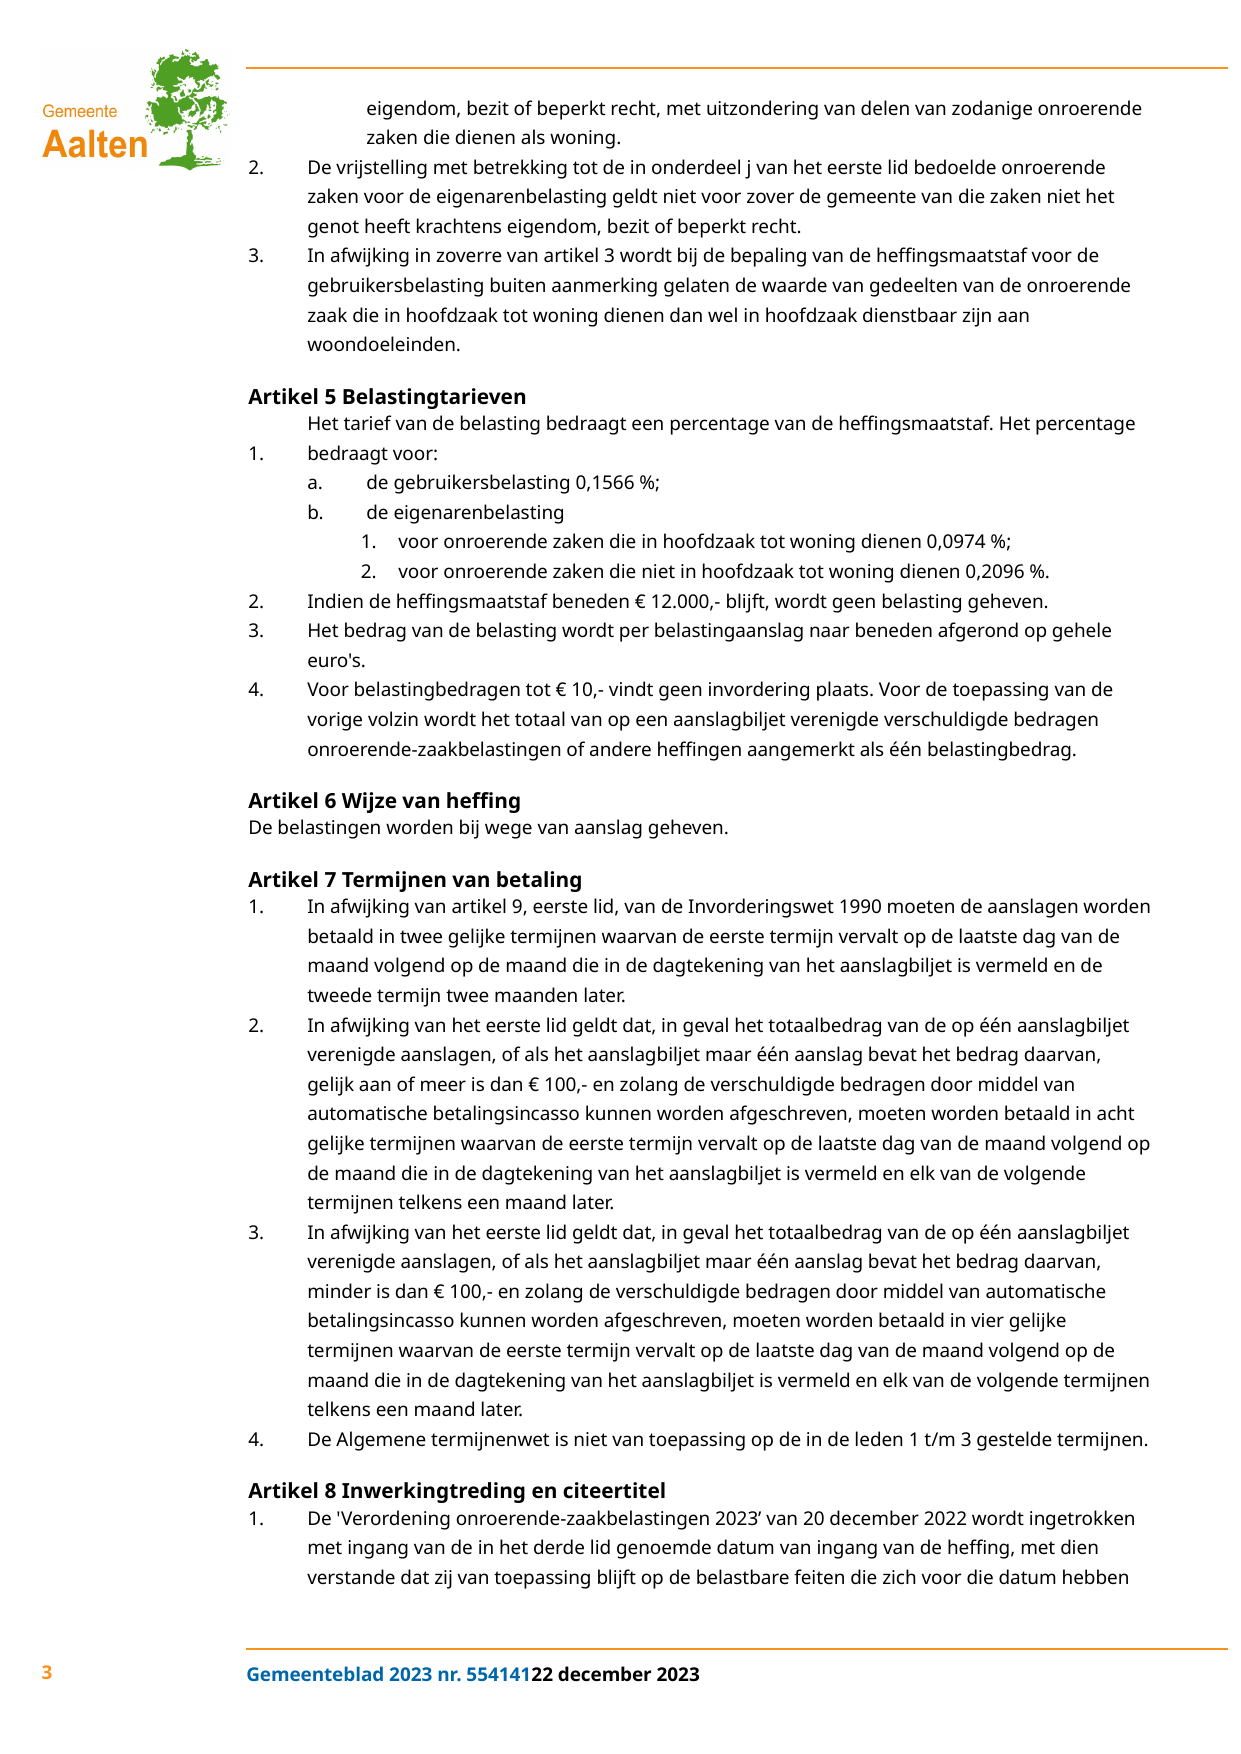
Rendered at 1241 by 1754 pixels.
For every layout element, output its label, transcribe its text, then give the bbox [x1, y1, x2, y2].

list Voor belastingbedragen tot € 10,- vindt geen invordering plaats. Voor de toepassing van de vorige volzin wordt het totaal van op een aanslagbiljet verenigde verschuldigde bedragen onroerende-zaakbelastingen of andere heffingen aangemerkt als één belastingbedrag. [248, 677, 1152, 761]
list In afwijking in zoverre van artikel 3 wordt bij de bepaling van de heffingsmaatstaf voor de gebruikersbelasting buiten aanmerking gelaten de waarde van gedeelten van de onroerende zaak die in hoofdzaak tot woning dienen dan wel in hoofdzaak dienstbaar zijn aan woondoeleinden. [248, 243, 1152, 357]
list De 'Verordening onroerende-zaakbelastingen 2023’ van 20 december 2022 wordt ingetrokken met ingang van de in het derde lid genoemde datum van ingang van de heffing, met dien verstande dat zij van toepassing blijft op de belastbare feiten die zich voor die datum hebben [248, 1505, 1152, 1590]
list voor onroerende zaken die niet in hoofdzaak tot woning dienen 0,2096 %. [361, 558, 1152, 584]
list In afwijking van artikel 9, eerste lid, van de Invorderingswet 1990 moeten de aanslagen worden betaald in twee gelijke termijnen waarvan de eerste termijn vervalt op de laatste dag van de maand volgend op de maand die in de dagtekening van het aanslagbiljet is vermeld en de tweede termijn twee maanden later. [248, 893, 1152, 1008]
text De belastingen worden bij wege van aanslag geheven. [248, 814, 1152, 840]
picture [41, 47, 231, 172]
list In afwijking van het eerste lid geldt dat, in geval het totaalbedrag van de op één aanslagbiljet verenigde aanslagen, of als het aanslagbiljet maar één aanslag bevat het bedrag daarvan, gelijk aan of meer is dan € 100,- en zolang de verschuldigde bedragen door middel van automatische betalingsincasso kunnen worden afgeschreven, moeten worden betaald in acht gelijke termijnen waarvan de eerste termijn vervalt op de laatste dag van de maand volgend op de maand die in de dagtekening van het aanslagbiljet is vermeld en elk van de volgende termijnen telkens een maand later. [248, 1012, 1152, 1215]
list Het bedrag van de belasting wordt per belastingaanslag naar beneden afgerond op gehele euro's. [248, 617, 1152, 673]
list voor onroerende zaken die in hoofdzaak tot woning dienen 0,0974 %; [361, 529, 1152, 554]
text Artikel 8 Inwerkingtreding en citeertitel [248, 1476, 1152, 1505]
list De Algemene termijnenwet is niet van toepassing op de in de leden 1 t/m 3 gestelde termijnen. [248, 1426, 1152, 1452]
list de eigenarenbelasting [307, 499, 1152, 525]
text Artikel 6 Wijze van heffing [248, 786, 1152, 814]
list eigendom, bezit of beperkt recht, met uitzondering van delen van zodanige onroerende zaken die dienen als woning. [307, 95, 1152, 150]
list De vrijstelling met betrekking tot de in onderdeel j van het eerste lid bedoelde onroerende zaken voor de eigenarenbelasting geldt niet voor zover de gemeente van die zaken niet het genot heeft krachtens eigendom, bezit of beperkt recht. [248, 154, 1152, 239]
list In afwijking van het eerste lid geldt dat, in geval het totaalbedrag van de op één aanslagbiljet verenigde aanslagen, of als het aanslagbiljet maar één aanslag bevat het bedrag daarvan, minder is dan € 100,- en zolang de verschuldigde bedragen door middel van automatische betalingsincasso kunnen worden afgeschreven, moeten worden betaald in vier gelijke termijnen waarvan de eerste termijn vervalt op de laatste dag van de maand volgend op de maand die in de dagtekening van het aanslagbiljet is vermeld en elk van de volgende termijnen telkens een maand later. [248, 1219, 1152, 1422]
text Artikel 7 Termijnen van betaling [248, 865, 1152, 893]
list de gebruikersbelasting 0,1566 %; [307, 469, 1152, 495]
list Indien de heffingsmaatstaf beneden € 12.000,- blijft, wordt geen belasting geheven. [248, 588, 1152, 613]
text Artikel 5 Belastingtarieven [248, 382, 1152, 410]
list Het tarief van de belasting bedraagt een percentage van de heffingsmaatstaf. Het percentage [248, 410, 1152, 436]
list bedraagt voor: [248, 440, 1152, 466]
